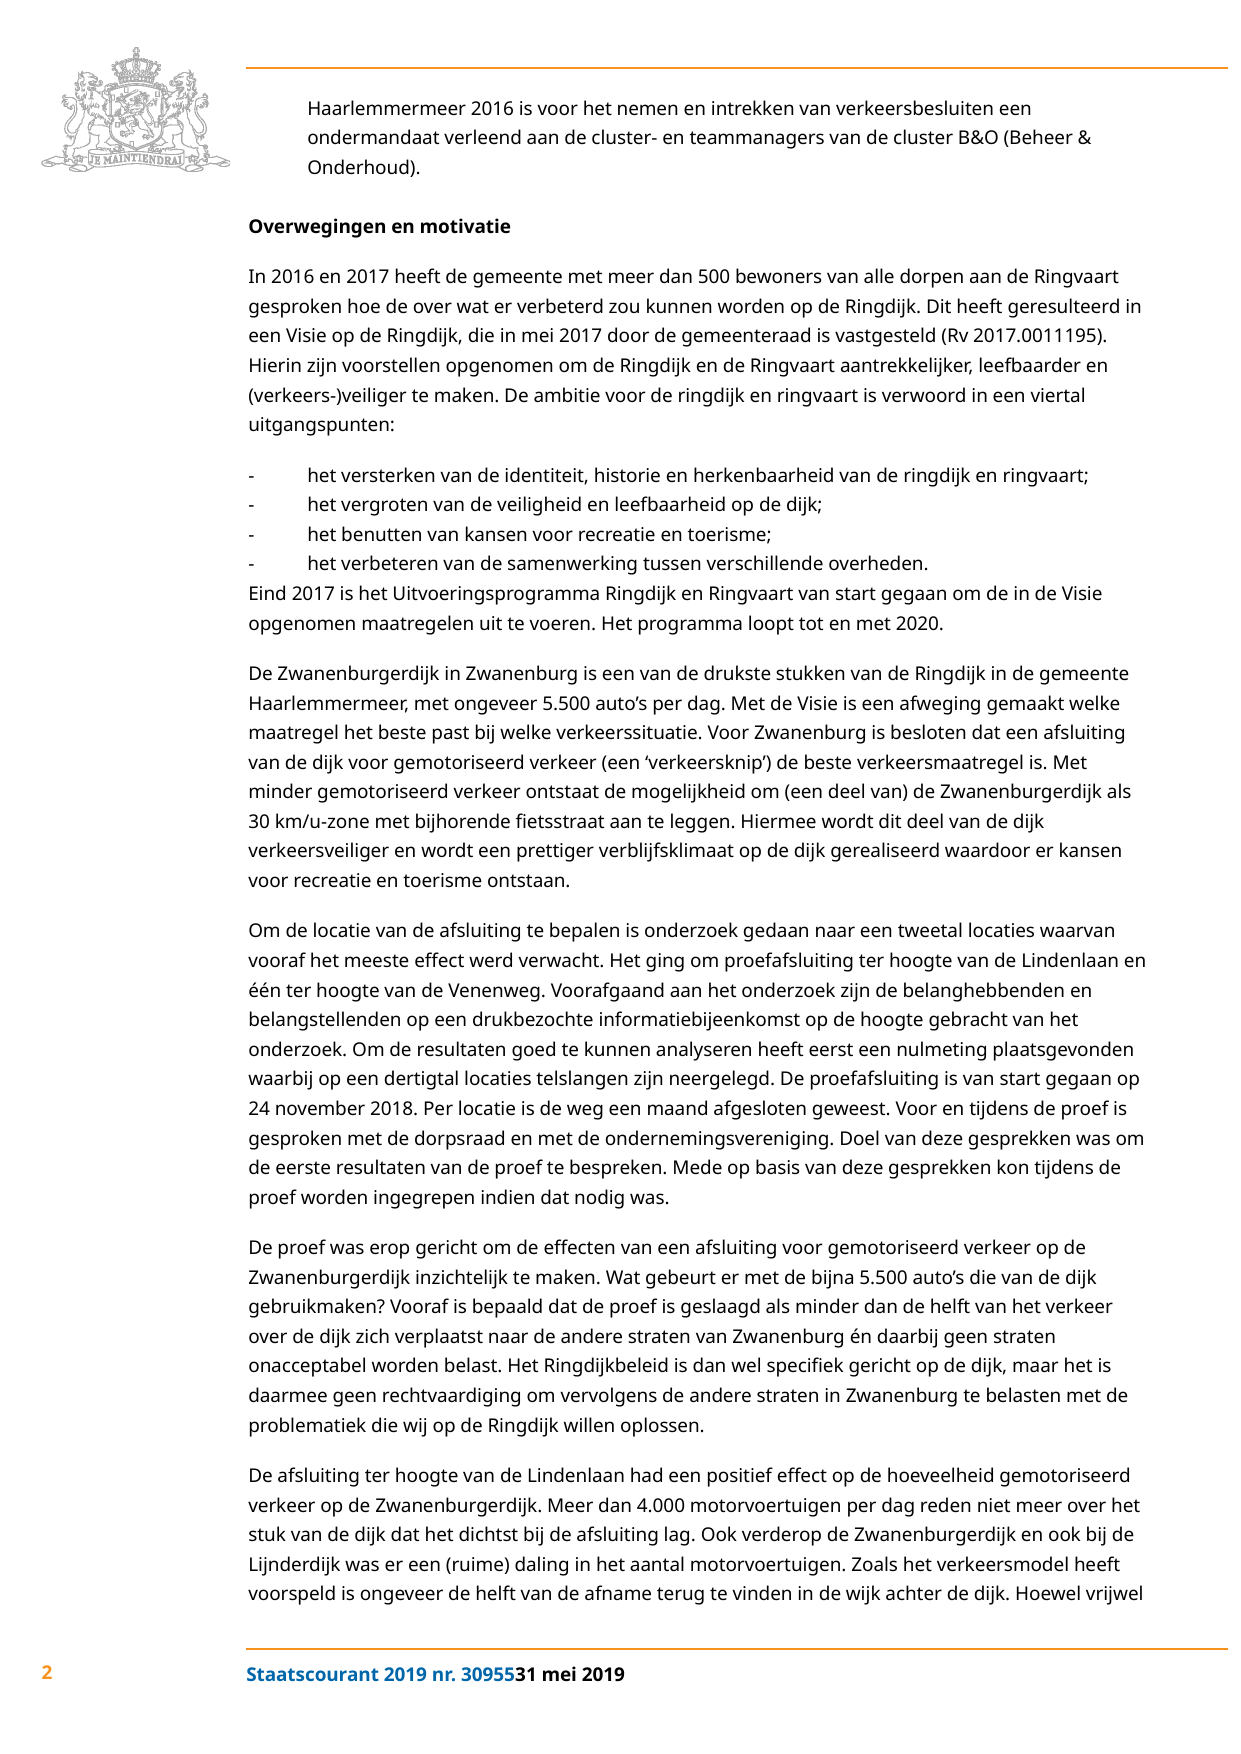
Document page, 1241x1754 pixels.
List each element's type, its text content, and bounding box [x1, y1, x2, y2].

text Eind 2017 is het Uitvoeringsprogramma Ringdijk en Ringvaart van start gegaan om de in de Visie opgenomen maatregelen uit te voeren. Het programma loopt tot en met 2020. [248, 580, 1152, 636]
list Haarlemmermeer 2016 is voor het nemen en intrekken van verkeersbesluiten een ondermandaat verleend aan de cluster- en teammanagers van de cluster B&O (Beheer & Onderhoud). [248, 95, 1152, 180]
list het benutten van kansen voor recreatie en toerisme; [248, 521, 1152, 547]
picture [41, 47, 231, 172]
text De proef was erop gericht om de effecten van een afsluiting voor gemotoriseerd verkeer op de Zwanenburgerdijk inzichtelijk te maken. Wat gebeurt er met de bijna 5.500 auto’s die van de dijk gebruikmaken? Vooraf is bepaald dat de proef is geslaagd als minder dan de helft van het verkeer over de dijk zich verplaatst naar de andere straten van Zwanenburg én daarbij geen straten onacceptabel worden belast. Het Ringdijkbeleid is dan wel specifiek gericht op de dijk, maar het is daarmee geen rechtvaardiging om vervolgens de andere straten in Zwanenburg te belasten met de problematiek die wij op de Ringdijk willen oplossen. [248, 1234, 1152, 1438]
text De Zwanenburgerdijk in Zwanenburg is een van de drukste stukken van de Ringdijk in de gemeente Haarlemmermeer, met ongeveer 5.500 auto’s per dag. Met de Visie is een afweging gemaakt welke maatregel het beste past bij welke verkeerssituatie. Voor Zwanenburg is besloten dat een afsluiting van de dijk voor gemotoriseerd verkeer (een ‘verkeersknip’) de beste verkeersmaatregel is. Met minder gemotoriseerd verkeer ontstaat de mogelijkheid om (een deel van) de Zwanenburgerdijk als 30 km/u-zone met bijhorende fietsstraat aan te leggen. Hiermee wordt dit deel van de dijk verkeersveiliger en wordt een prettiger verblijfsklimaat op de dijk gerealiseerd waardoor er kansen voor recreatie en toerisme ontstaan. [248, 660, 1152, 893]
text Overwegingen en motivatie [248, 213, 1152, 239]
list het versterken van de identiteit, historie en herkenbaarheid van de ringdijk en ringvaart; [248, 462, 1152, 488]
text In 2016 en 2017 heeft de gemeente met meer dan 500 bewoners van alle dorpen aan de Ringvaart gesproken hoe de over wat er verbeterd zou kunnen worden op de Ringdijk. Dit heeft geresulteerd in een Visie op de Ringdijk, die in mei 2017 door de gemeenteraad is vastgesteld (Rv 2017.0011195). Hierin zijn voorstellen opgenomen om de Ringdijk en de Ringvaart aantrekkelijker, leefbaarder en (verkeers-)veiliger te maken. De ambitie voor de ringdijk en ringvaart is verwoord in een viertal uitgangspunten: [248, 263, 1152, 437]
text De afsluiting ter hoogte van de Lindenlaan had een positief effect op de hoeveelheid gemotoriseerd verkeer op de Zwanenburgerdijk. Meer dan 4.000 motorvoertuigen per dag reden niet meer over het stuk van de dijk dat het dichtst bij de afsluiting lag. Ook verderop de Zwanenburgerdijk en ook bij de Lijnderdijk was er een (ruime) daling in het aantal motorvoertuigen. Zoals het verkeersmodel heeft voorspeld is ongeveer de helft van de afname terug te vinden in de wijk achter de dijk. Hoewel vrijwel [248, 1462, 1152, 1606]
list het verbeteren van de samenwerking tussen verschillende overheden. [248, 551, 1152, 576]
text Om de locatie van de afsluiting te bepalen is onderzoek gedaan naar een tweetal locaties waarvan vooraf het meeste effect werd verwacht. Het ging om proefafsluiting ter hoogte van de Lindenlaan en één ter hoogte van de Venenweg. Voorafgaand aan het onderzoek zijn de belanghebbenden en belangstellenden op een drukbezochte informatiebijeenkomst op de hoogte gebracht van het onderzoek. Om de resultaten goed te kunnen analyseren heeft eerst een nulmeting plaatsgevonden waarbij op een dertigtal locaties telslangen zijn neergelegd. De proefafsluiting is van start gegaan op 24 november 2018. Per locatie is de weg een maand afgesloten geweest. Voor en tijdens de proef is gesproken met de dorpsraad en met de ondernemingsvereniging. Doel van deze gesprekken was om de eerste resultaten van de proef te bespreken. Mede op basis van deze gesprekken kon tijdens de proef worden ingegrepen indien dat nodig was. [248, 918, 1152, 1210]
list het vergroten van de veiligheid en leefbaarheid op de dijk; [248, 491, 1152, 517]
